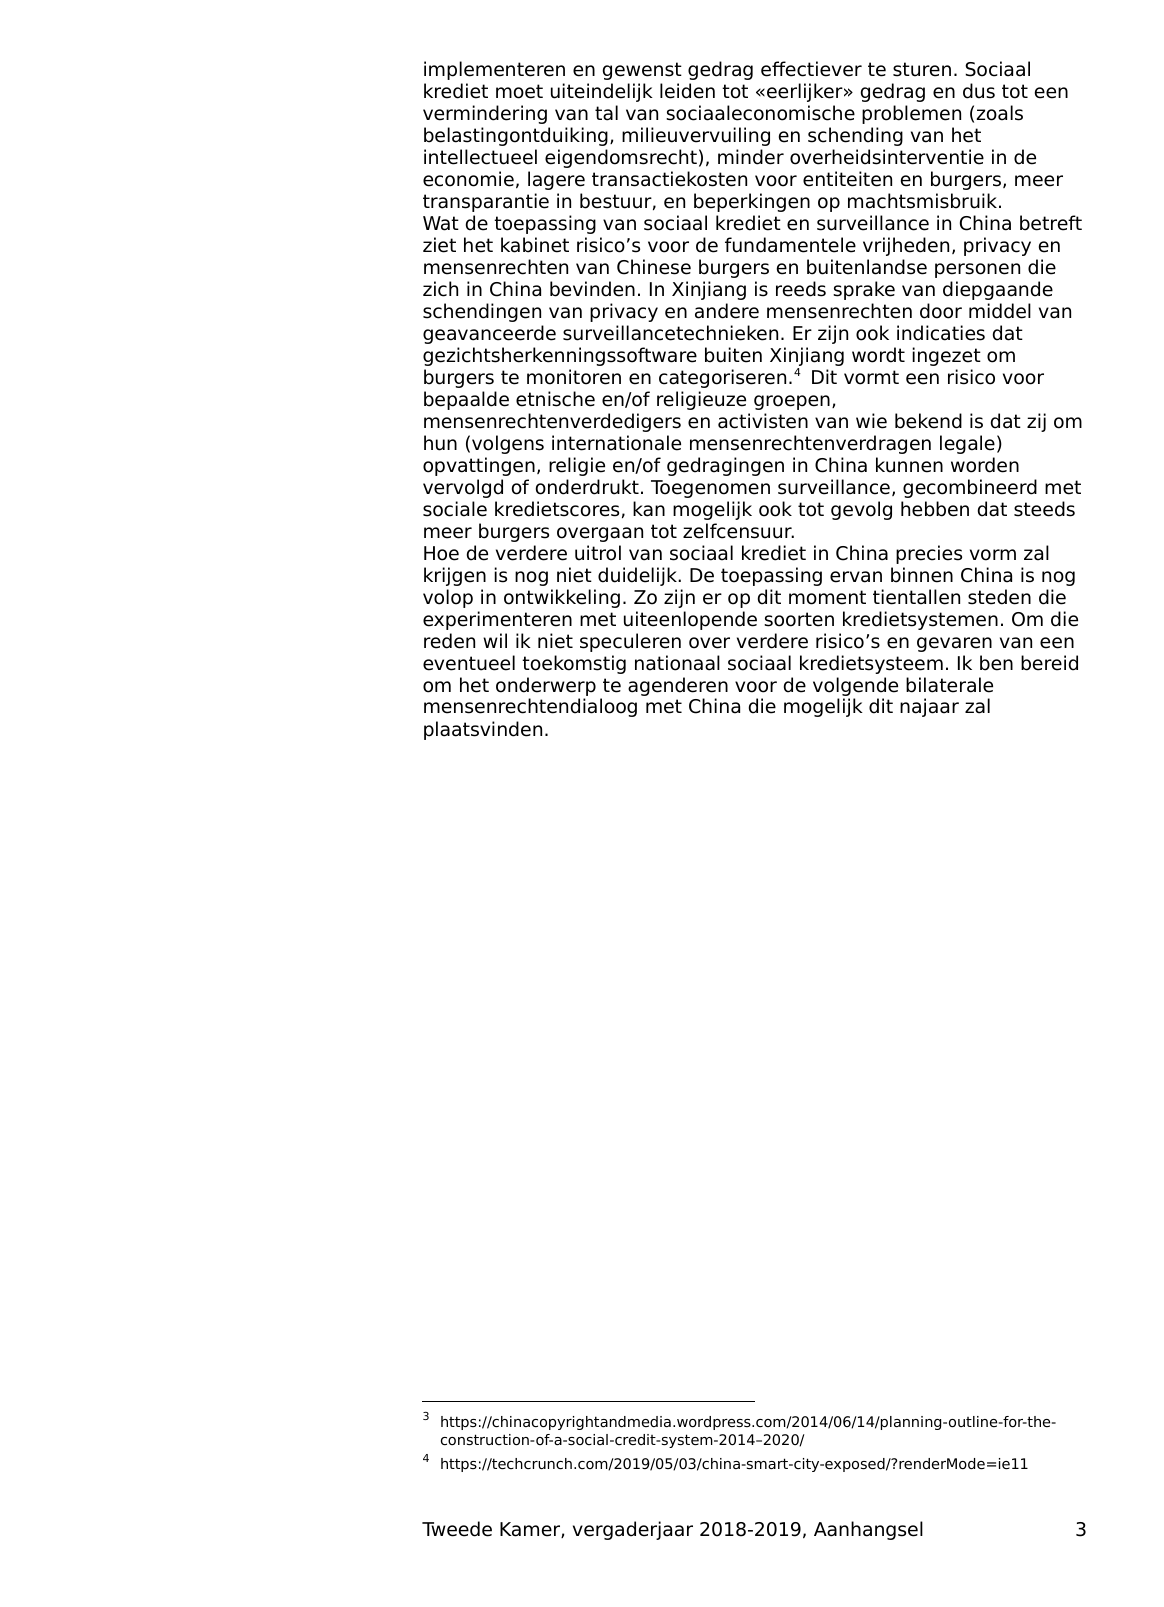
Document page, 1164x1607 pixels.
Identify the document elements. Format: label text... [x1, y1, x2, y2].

text implementeren en gewenst gedrag effectiever te sturen. Sociaal krediet moet uiteindelijk leiden tot «eerlijker» gedrag en dus tot een vermindering van tal van sociaaleconomische problemen (zoals belastingontduiking, milieuvervuiling en schending van het intellectueel eigendomsrecht), minder overheidsinterventie in de economie, lagere transactiekosten voor entiteiten en burgers, meer transparantie in bestuur, en beperkingen op machtsmisbruik. [422, 59, 1087, 213]
text https://chinacopyrightandmedia.wordpress.com/2014/06/14/planning-outline-for-the-construction-of-a-social-credit-system-2014–2020/ [422, 1410, 1087, 1449]
text Hoe de verdere uitrol van sociaal krediet in China precies vorm zal krijgen is nog niet duidelijk. De toepassing ervan binnen China is nog volop in ontwikkeling. Zo zijn er op dit moment tientallen steden die experimenteren met uiteenlopende soorten kredietsystemen. Om die reden wil ik niet speculeren over verdere risico’s en gevaren van een eventueel toekomstig nationaal sociaal kredietsysteem. Ik ben bereid om het onderwerp te agenderen voor de volgende bilaterale mensenrechtendialoog met China die mogelijk dit najaar zal plaatsvinden. [422, 543, 1087, 740]
text Wat de toepassing van sociaal krediet en surveillance in China betreft ziet het kabinet risico’s voor de fundamentele vrijheden, privacy en mensenrechten van Chinese burgers en buitenlandse personen die zich in China bevinden. In Xinjiang is reeds sprake van diepgaande schendingen van privacy en andere mensenrechten door middel van geavanceerde surveillancetechnieken. Er zijn ook indicaties dat gezichtsherkenningssoftware buiten Xinjiang wordt ingezet om burgers te monitoren en categoriseren. Dit vormt een risico voor bepaalde etnische en/of religieuze groepen, mensenrechtenverdedigers en activisten van wie bekend is dat zij om hun (volgens internationale mensenrechtenverdragen legale) opvattingen, religie en/of gedragingen in China kunnen worden vervolgd of onderdrukt. Toegenomen surveillance, gecombineerd met sociale kredietscores, kan mogelijk ook tot gevolg hebben dat steeds meer burgers overgaan tot zelfcensuur. [422, 213, 1087, 543]
text https://techcrunch.com/2019/05/03/china-smart-city-exposed/?renderMode=ie11 [422, 1452, 1087, 1474]
